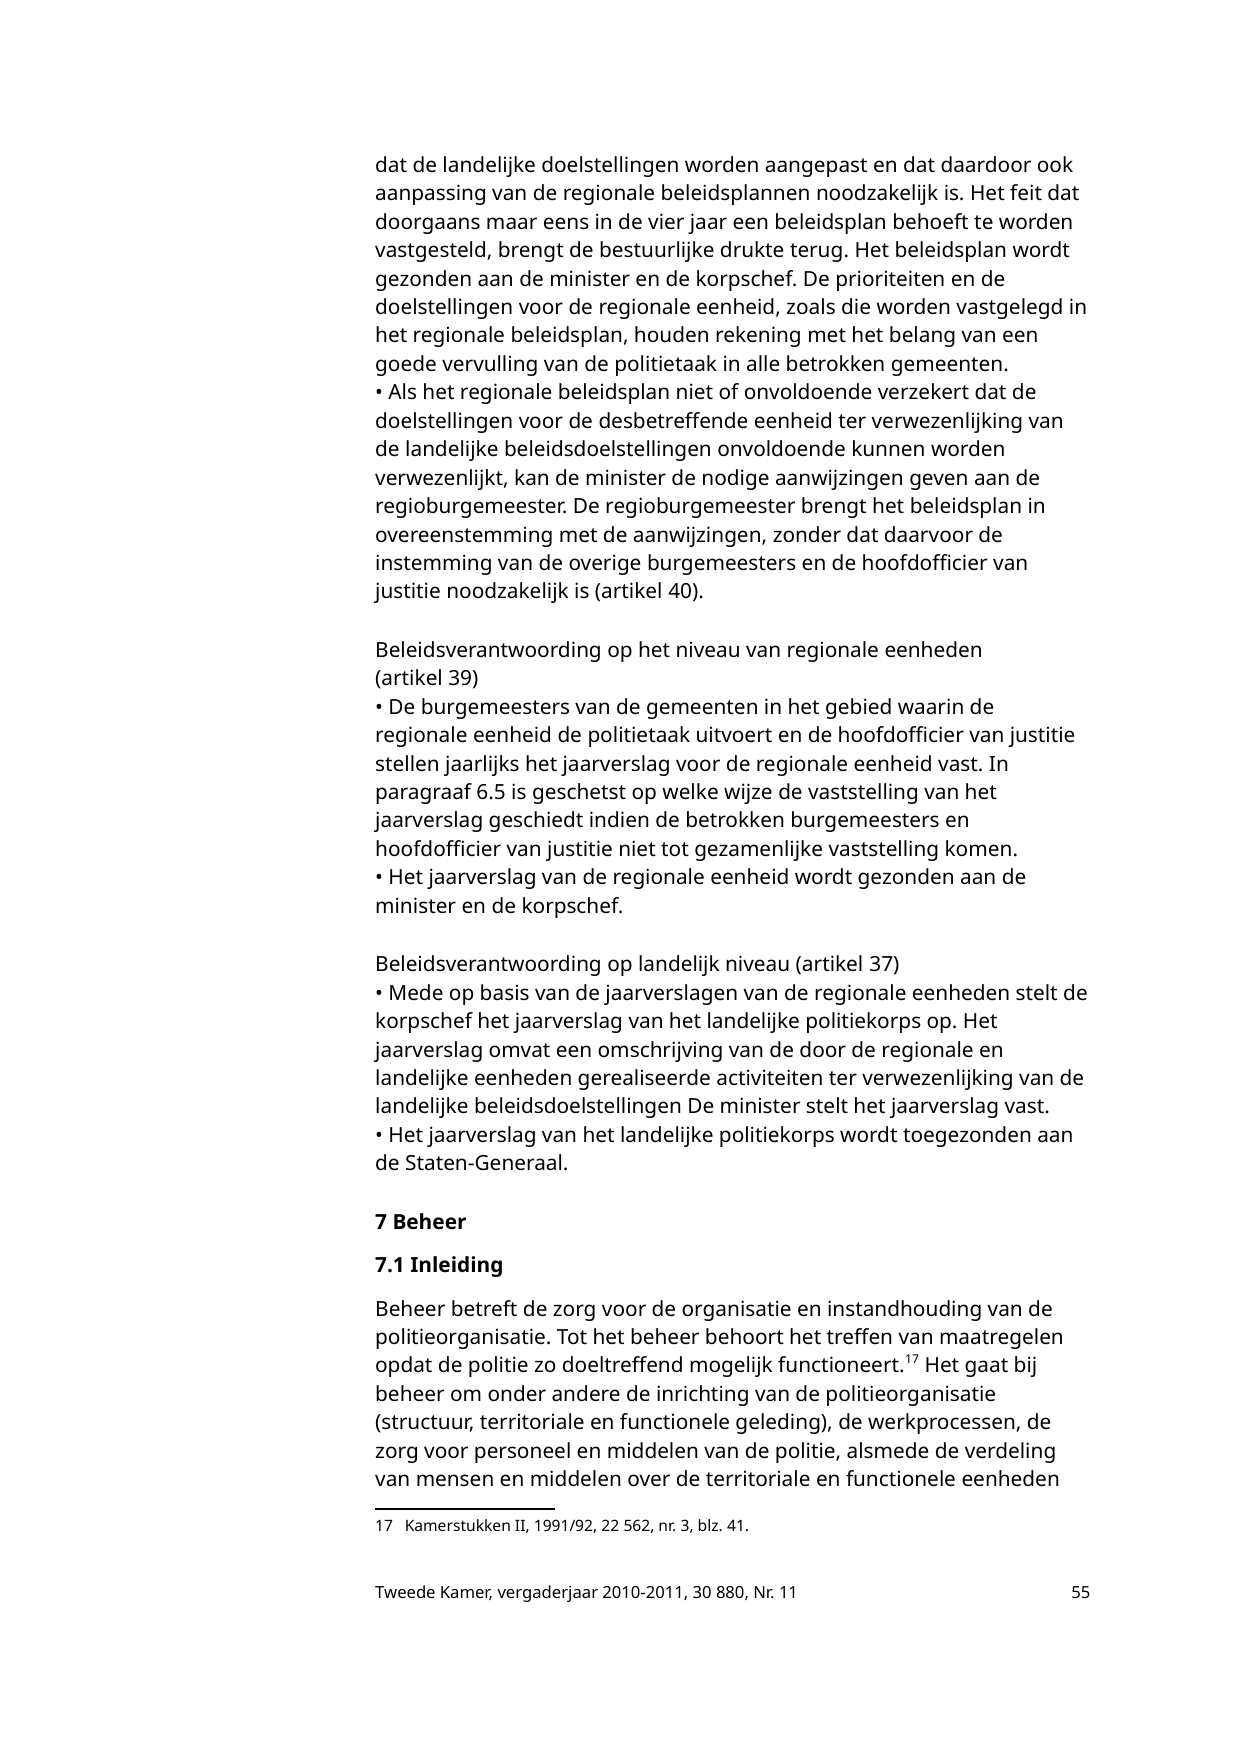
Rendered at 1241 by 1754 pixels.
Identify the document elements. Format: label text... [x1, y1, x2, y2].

text • Het jaarverslag van de regionale eenheid wordt gezonden aan de minister en de korpschef. [375, 862, 1090, 919]
text 7.1 Inleiding [375, 1250, 1090, 1279]
text • Mede op basis van de jaarverslagen van de regionale eenheden stelt de korpschef het jaarverslag van het landelijke politiekorps op. Het jaarverslag omvat een omschrijving van de door de regionale en landelijke eenheden gerealiseerde activiteiten ter verwezenlijking van de landelijke beleidsdoelstellingen De minister stelt het jaarverslag vast. [375, 978, 1090, 1120]
text Kamerstukken II, 1991/92, 22 562, nr. 3, blz. 41. [375, 1508, 1090, 1536]
text Beleidsverantwoording op het niveau van regionale eenheden (artikel 39) [375, 635, 1090, 692]
text 7 Beheer [375, 1207, 1090, 1235]
text • Het jaarverslag van het landelijke politiekorps wordt toegezonden aan de Staten-Generaal. [375, 1120, 1090, 1177]
text dat de landelijke doelstellingen worden aangepast en dat daardoor ook aanpassing van de regionale beleidsplannen noodzakelijk is. Het feit dat doorgaans maar eens in de vier jaar een beleidsplan behoeft te worden vastgesteld, brengt de bestuurlijke drukte terug. Het beleidsplan wordt gezonden aan de minister en de korpschef. De prioriteiten en de doelstellingen voor de regionale eenheid, zoals die worden vastgelegd in het regionale beleidsplan, houden rekening met het belang van een goede vervulling van de politietaak in alle betrokken gemeenten. [375, 150, 1090, 377]
text Beleidsverantwoording op landelijk niveau (artikel 37) [375, 949, 1090, 978]
text • De burgemeesters van de gemeenten in het gebied waarin de regionale eenheid de politietaak uitvoert en de hoofdofficier van justitie stellen jaarlijks het jaarverslag voor de regionale eenheid vast. In paragraaf 6.5 is geschetst op welke wijze de vaststelling van het jaarverslag geschiedt indien de betrokken burgemeesters en hoofdofficier van justitie niet tot gezamenlijke vaststelling komen. [375, 692, 1090, 862]
text Beheer betreft de zorg voor de organisatie en instandhouding van de politieorganisatie. Tot het beheer behoort het treffen van maatregelen opdat de politie zo doeltreffend mogelijk functioneert. Het gaat bij beheer om onder andere de inrichting van de politieorganisatie (structuur, territoriale en functionele geleding), de werkprocessen, de zorg voor personeel en middelen van de politie, alsmede de verdeling van mensen en middelen over de territoriale en functionele eenheden [375, 1294, 1090, 1493]
text • Als het regionale beleidsplan niet of onvoldoende verzekert dat de doelstellingen voor de desbetreffende eenheid ter verwezenlijking van de landelijke beleidsdoelstellingen onvoldoende kunnen worden verwezenlijkt, kan de minister de nodige aanwijzingen geven aan de regioburgemeester. De regioburgemeester brengt het beleidsplan in overeenstemming met de aanwijzingen, zonder dat daarvoor de instemming van de overige burgemeesters en de hoofdofficier van justitie noodzakelijk is (artikel 40). [375, 377, 1090, 605]
